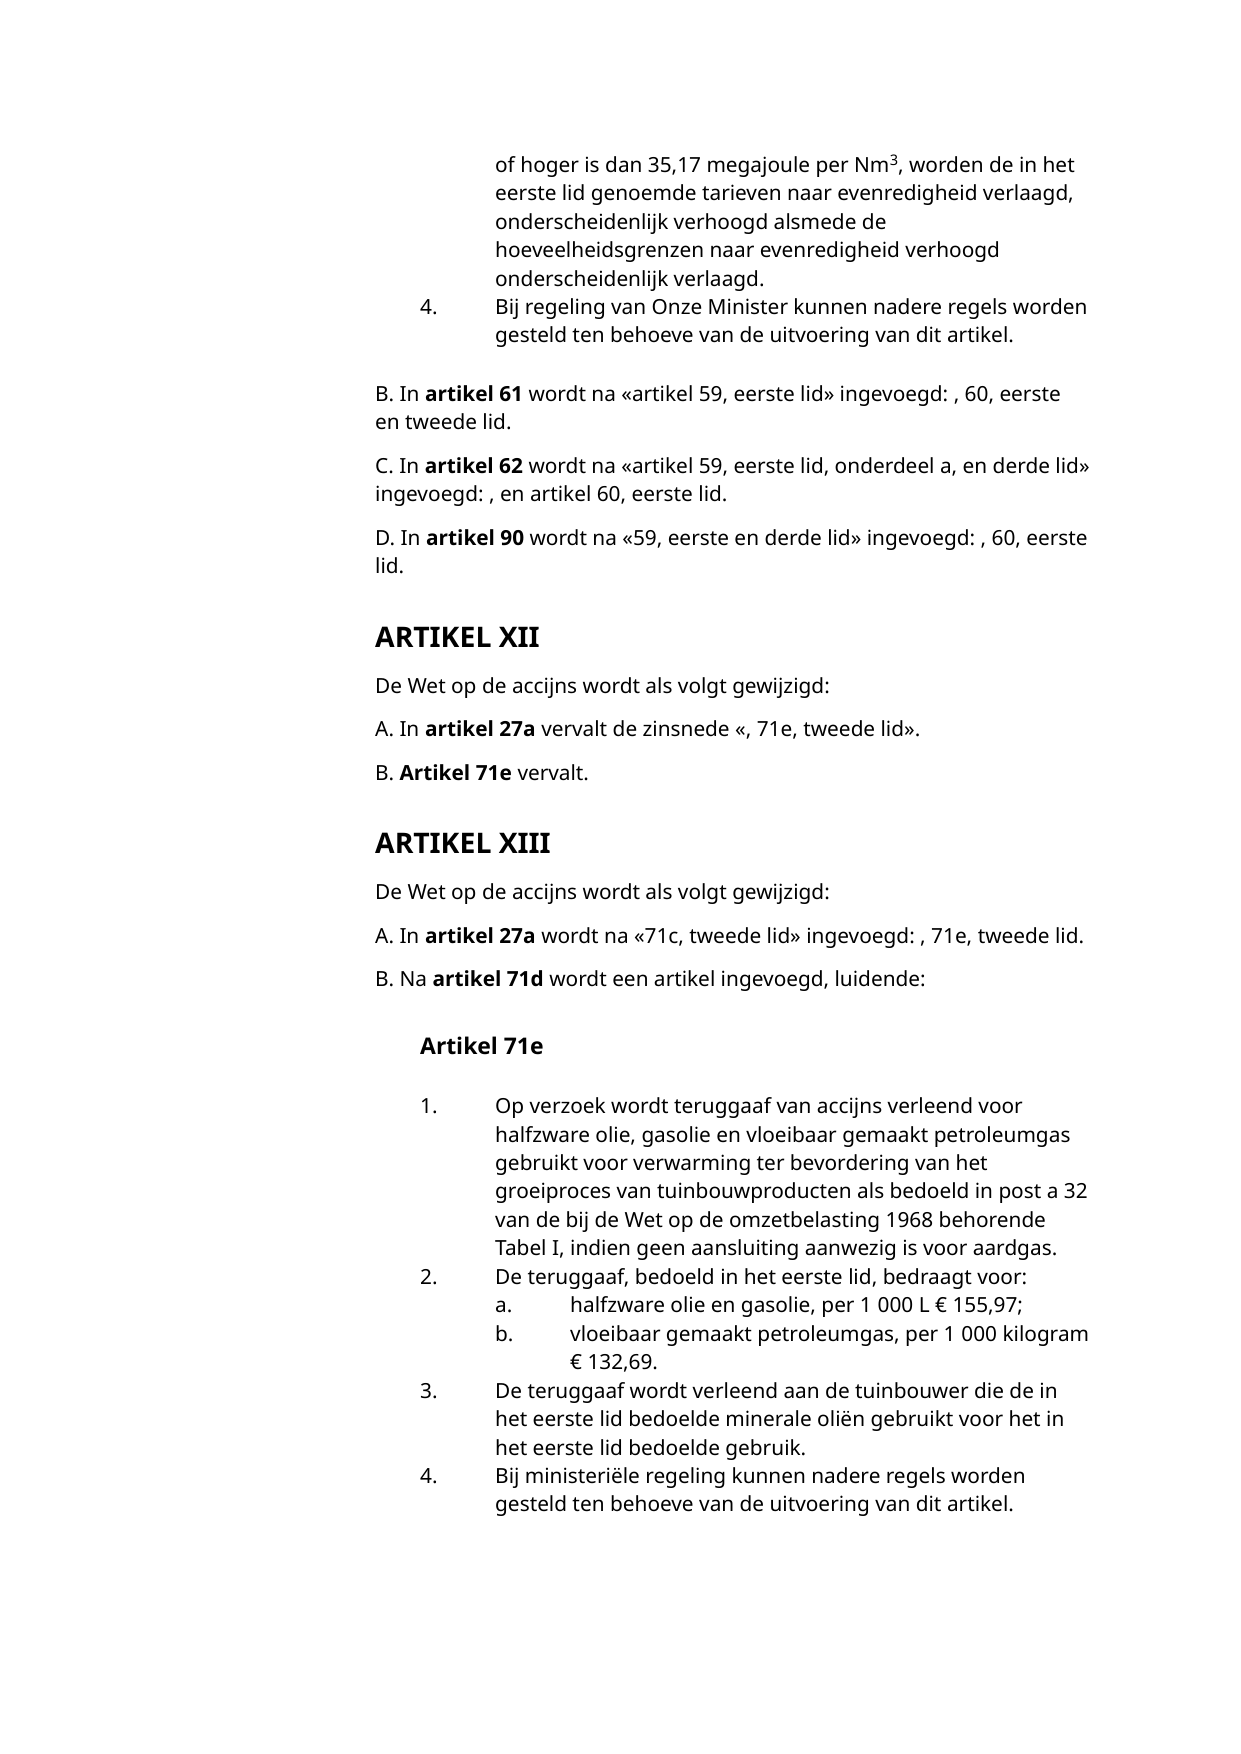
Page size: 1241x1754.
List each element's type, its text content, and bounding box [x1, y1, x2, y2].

subtitle Artikel 71e [420, 1030, 1090, 1061]
list De teruggaaf, bedoeld in het eerste lid, bedraagt voor: [420, 1262, 1090, 1290]
list Bij regeling van Onze Minister kunnen nadere regels worden gesteld ten behoeve van de uitvoering van dit artikel. [420, 292, 1090, 349]
list Bij ministeriële regeling kunnen nadere regels worden gesteld ten behoeve van de uitvoering van dit artikel. [420, 1461, 1090, 1518]
text B. Artikel 71e vervalt. [375, 758, 1090, 786]
text A. In artikel 27a vervalt de zinsnede «, 71e, tweede lid». [375, 714, 1090, 743]
list vloeibaar gemaakt petroleumgas, per 1 000 kilogram € 132,69. [495, 1319, 1090, 1376]
text C. In artikel 62 wordt na «artikel 59, eerste lid, onderdeel a, en derde lid» ingevoegd: , en artikel 60, eerste lid. [375, 451, 1090, 508]
list of hoger is dan 35,17 megajoule per Nm3, worden de in het eerste lid genoemde tarieven naar evenredigheid verlaagd, onderscheidenlijk verhoogd alsmede de hoeveelheidsgrenzen naar evenredigheid verhoogd onderscheidenlijk verlaagd. [420, 150, 1090, 292]
list Op verzoek wordt teruggaaf van accijns verleend voor halfzware olie, gasolie en vloeibaar gemaakt petroleumgas gebruikt voor verwarming ter bevordering van het groeiproces van tuinbouwproducten als bedoeld in post a 32 van de bij de Wet op de omzetbelasting 1968 behorende Tabel I, indien geen aansluiting aanwezig is voor aardgas. [420, 1091, 1090, 1262]
text B. In artikel 61 wordt na «artikel 59, eerste lid» ingevoegd: , 60, eerste en tweede lid. [375, 379, 1090, 436]
list De teruggaaf wordt verleend aan de tuinbouwer die de in het eerste lid bedoelde minerale oliën gebruikt voor het in het eerste lid bedoelde gebruik. [420, 1376, 1090, 1461]
text De Wet op de accijns wordt als volgt gewijzigd: [375, 877, 1090, 906]
subtitle ARTIKEL XIII [375, 824, 1090, 862]
text De Wet op de accijns wordt als volgt gewijzigd: [375, 671, 1090, 699]
text D. In artikel 90 wordt na «59, eerste en derde lid» ingevoegd: , 60, eerste lid. [375, 523, 1090, 580]
list halfzware olie en gasolie, per 1 000 L € 155,97; [495, 1290, 1090, 1319]
text A. In artikel 27a wordt na «71c, tweede lid» ingevoegd: , 71e, tweede lid. [375, 921, 1090, 949]
text B. Na artikel 71d wordt een artikel ingevoegd, luidende: [375, 964, 1090, 993]
subtitle ARTIKEL XII [375, 617, 1090, 656]
